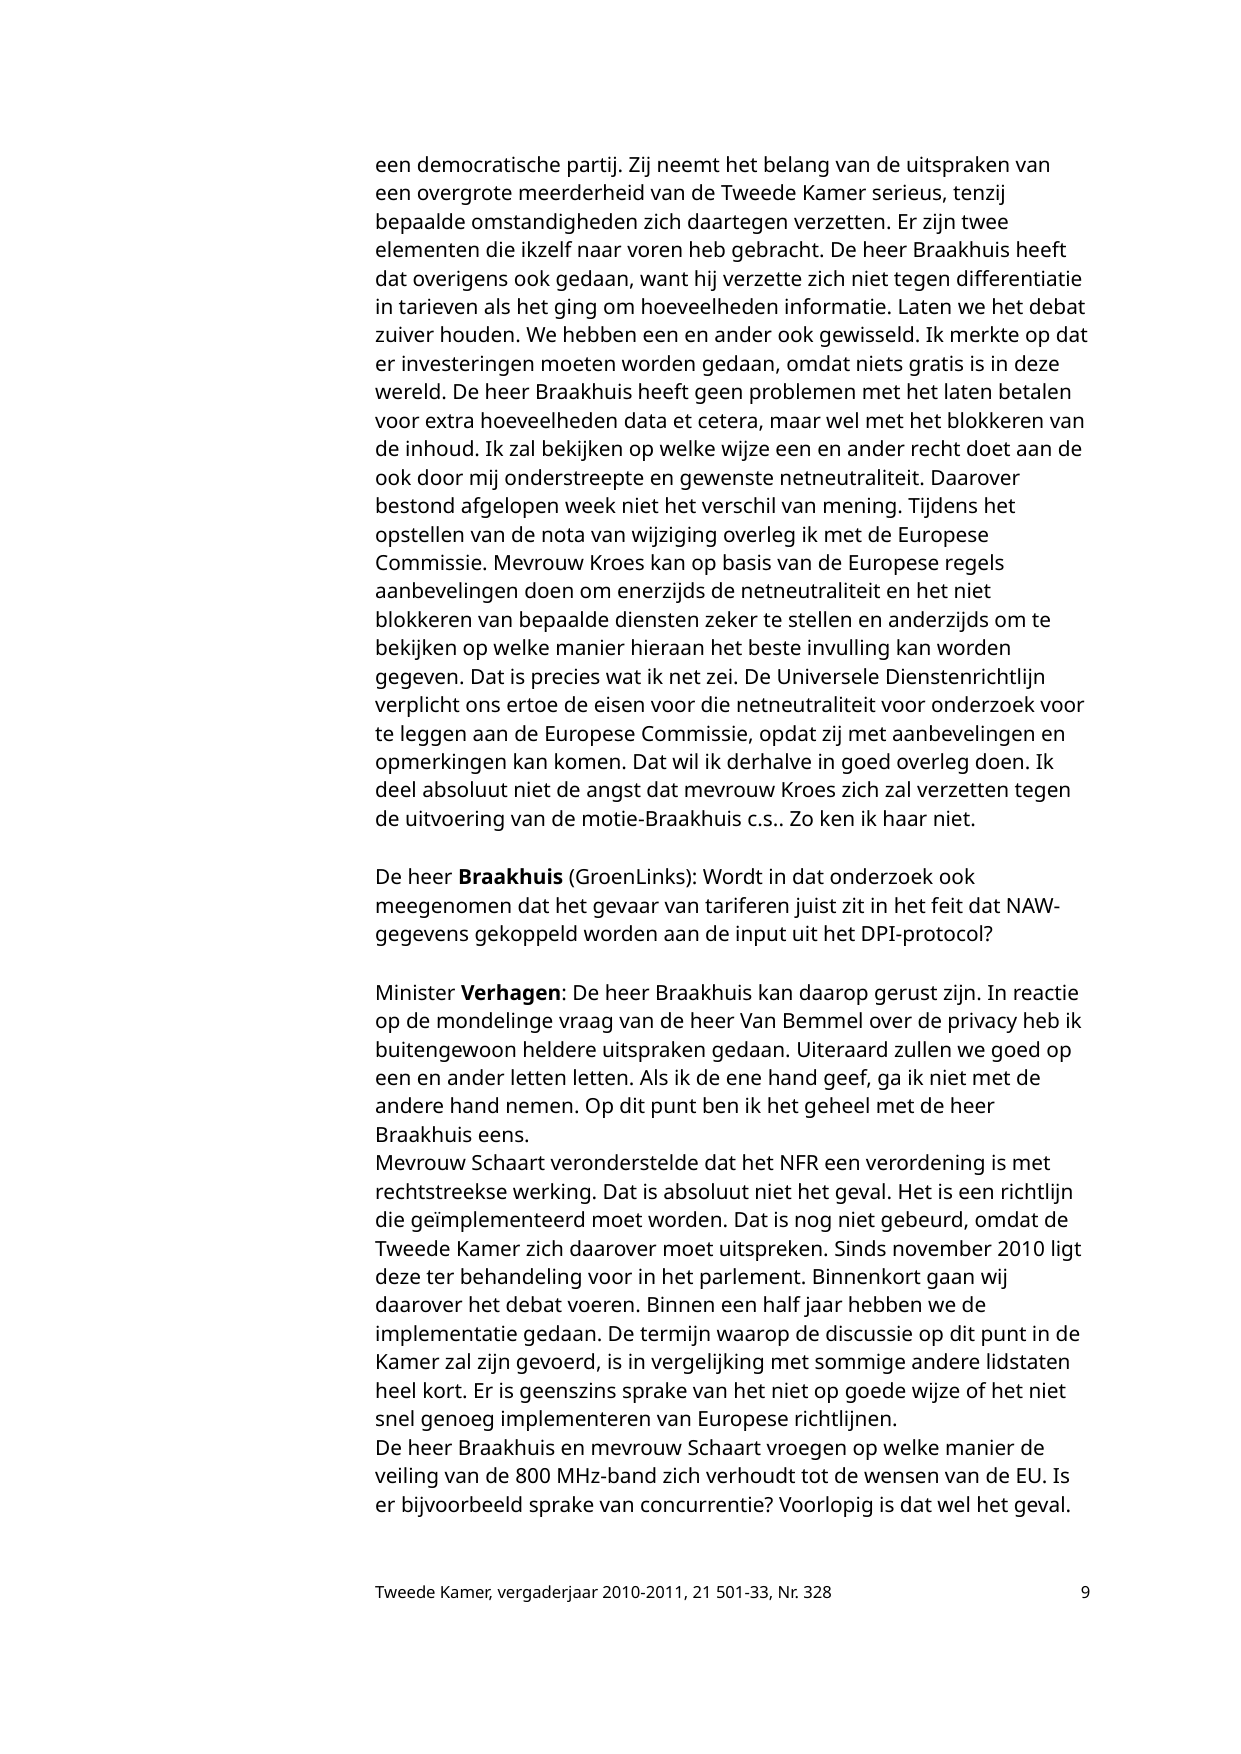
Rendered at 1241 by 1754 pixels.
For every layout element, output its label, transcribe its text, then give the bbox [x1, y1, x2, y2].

text een democratische partij. Zij neemt het belang van de uitspraken van een overgrote meerderheid van de Tweede Kamer serieus, tenzij bepaalde omstandigheden zich daartegen verzetten. Er zijn twee elementen die ikzelf naar voren heb gebracht. De heer Braakhuis heeft dat overigens ook gedaan, want hij verzette zich niet tegen differentiatie in tarieven als het ging om hoeveelheden informatie. Laten we het debat zuiver houden. We hebben een en ander ook gewisseld. Ik merkte op dat er investeringen moeten worden gedaan, omdat niets gratis is in deze wereld. De heer Braakhuis heeft geen problemen met het laten betalen voor extra hoeveelheden data et cetera, maar wel met het blokkeren van de inhoud. Ik zal bekijken op welke wijze een en ander recht doet aan de ook door mij onderstreepte en gewenste netneutraliteit. Daarover bestond afgelopen week niet het verschil van mening. Tijdens het opstellen van de nota van wijziging overleg ik met de Europese Commissie. Mevrouw Kroes kan op basis van de Europese regels aanbevelingen doen om enerzijds de netneutraliteit en het niet blokkeren van bepaalde diensten zeker te stellen en anderzijds om te bekijken op welke manier hieraan het beste invulling kan worden gegeven. Dat is precies wat ik net zei. De Universele Dienstenrichtlijn verplicht ons ertoe de eisen voor die netneutraliteit voor onderzoek voor te leggen aan de Europese Commissie, opdat zij met aanbevelingen en opmerkingen kan komen. Dat wil ik derhalve in goed overleg doen. Ik deel absoluut niet de angst dat mevrouw Kroes zich zal verzetten tegen de uitvoering van de motie-Braakhuis c.s.. Zo ken ik haar niet. [375, 150, 1090, 832]
text De heer Braakhuis en mevrouw Schaart vroegen op welke manier de veiling van de 800 MHz-band zich verhoudt tot de wensen van de EU. Is er bijvoorbeeld sprake van concurrentie? Voorlopig is dat wel het geval. [375, 1433, 1090, 1518]
text Mevrouw Schaart veronderstelde dat het NFR een verordening is met rechtstreekse werking. Dat is absoluut niet het geval. Het is een richtlijn die geïmplementeerd moet worden. Dat is nog niet gebeurd, omdat de Tweede Kamer zich daarover moet uitspreken. Sinds november 2010 ligt deze ter behandeling voor in het parlement. Binnenkort gaan wij daarover het debat voeren. Binnen een half jaar hebben we de implementatie gedaan. De termijn waarop de discussie op dit punt in de Kamer zal zijn gevoerd, is in vergelijking met sommige andere lidstaten heel kort. Er is geenszins sprake van het niet op goede wijze of het niet snel genoeg implementeren van Europese richtlijnen. [375, 1148, 1090, 1433]
text De heer Braakhuis (GroenLinks): Wordt in dat onderzoek ook meegenomen dat het gevaar van tariferen juist zit in het feit dat NAW-gegevens gekoppeld worden aan de input uit het DPI-protocol? [375, 862, 1090, 948]
text Minister Verhagen: De heer Braakhuis kan daarop gerust zijn. In reactie op de mondelinge vraag van de heer Van Bemmel over de privacy heb ik buitengewoon heldere uitspraken gedaan. Uiteraard zullen we goed op een en ander letten letten. Als ik de ene hand geef, ga ik niet met de andere hand nemen. Op dit punt ben ik het geheel met de heer Braakhuis eens. [375, 978, 1090, 1148]
